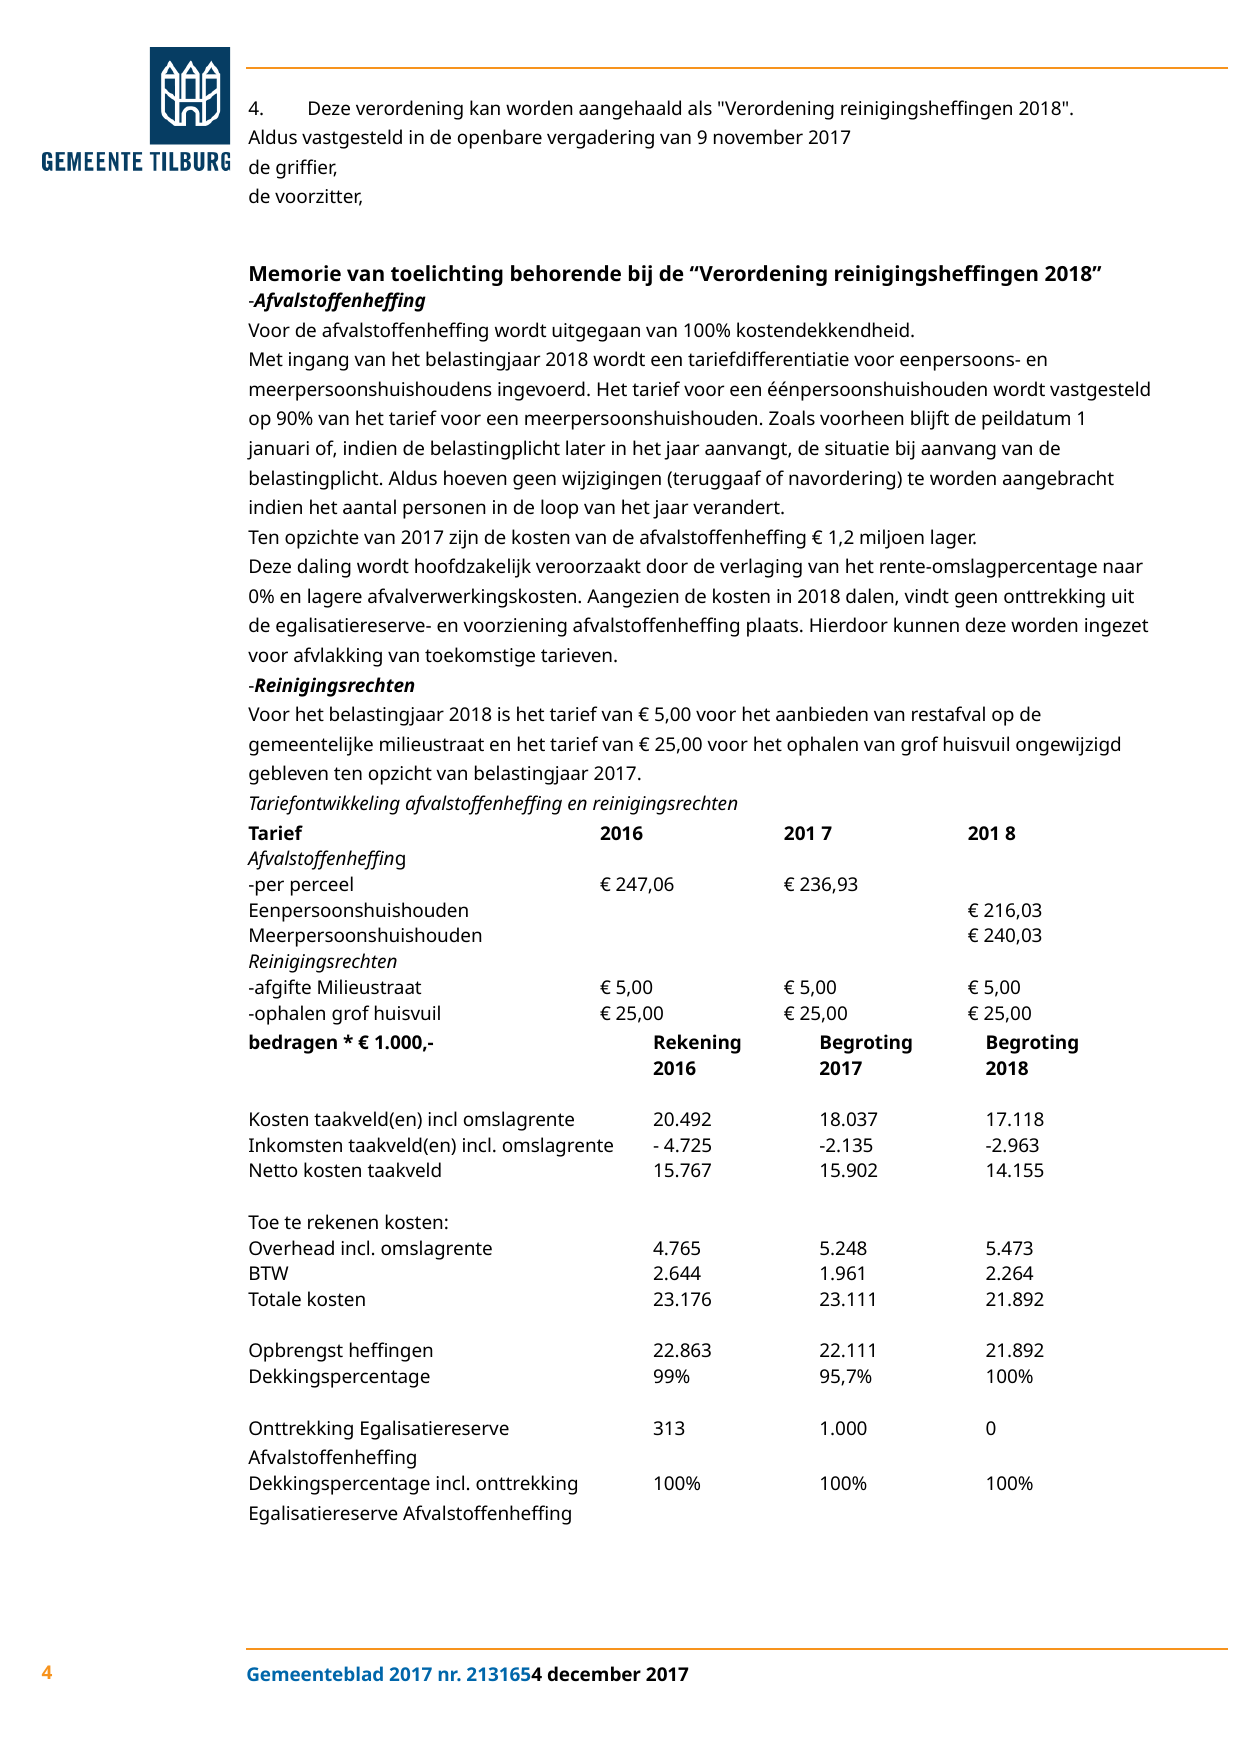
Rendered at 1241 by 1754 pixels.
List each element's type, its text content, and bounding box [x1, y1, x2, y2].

table_cell [248, 1183, 653, 1209]
table_cell [985, 1312, 1152, 1338]
text -Reinigingsrechten [248, 672, 1152, 697]
table_cell € 25,00 [600, 1000, 784, 1026]
table_cell 23.176 [653, 1286, 819, 1312]
table_cell [819, 1183, 985, 1209]
table_cell -afgifte Milieustraat [248, 974, 600, 1000]
table_cell [600, 949, 784, 974]
table_cell [819, 1209, 985, 1235]
table_cell [248, 1312, 653, 1338]
table_cell -2.963 [985, 1132, 1152, 1158]
table_cell Totale kosten [248, 1286, 653, 1312]
table_cell [819, 1312, 985, 1338]
text Voor het belastingjaar 2018 is het tarief van € 5,00 voor het aanbieden van restafval op de gemeentelijke milieustraat en het tarief van € 25,00 voor het ophalen van grof huisvuil ongewijzigd gebleven ten opzicht van belastingjaar 2017. [248, 701, 1152, 786]
table_cell [968, 846, 1152, 871]
table_cell 100% [985, 1470, 1152, 1526]
table_cell [784, 949, 968, 974]
text -Afvalstoffenheffing [248, 287, 1152, 313]
table_header Rekening [653, 1029, 819, 1055]
table_cell [985, 1080, 1152, 1106]
text de griffier, [248, 154, 1152, 180]
table_cell € 216,03 [968, 897, 1152, 923]
table_cell [819, 1080, 985, 1106]
table_cell Opbrengst heffingen [248, 1338, 653, 1363]
table_cell -ophalen grof huisvuil [248, 1000, 600, 1026]
list Deze verordening kan worden aangehaald als "Verordening reinigingsheffingen 2018". [248, 95, 1152, 121]
text de voorzitter, [248, 183, 1152, 209]
table_cell [653, 1312, 819, 1338]
table_header 201 7 [784, 820, 968, 846]
table_cell 5.248 [819, 1235, 985, 1261]
text Memorie van toelichting behorende bij de “Verordening reinigingsheffingen 2018” [248, 259, 1152, 287]
table_cell 22.863 [653, 1338, 819, 1363]
table_cell 4.765 [653, 1235, 819, 1261]
table_cell 20.492 [653, 1106, 819, 1132]
table_cell Kosten taakveld(en) incl omslagrente [248, 1106, 653, 1132]
table_cell € 247,06 [600, 871, 784, 897]
table_cell Inkomsten taakveld(en) incl. omslagrente [248, 1132, 653, 1158]
table_cell 95,7% [819, 1364, 985, 1389]
table_cell [248, 1389, 653, 1415]
table_cell € 240,03 [968, 923, 1152, 948]
table_cell 1.000 [819, 1415, 985, 1470]
table_cell Meerpersoonshuishouden [248, 923, 600, 948]
table_header Begroting [985, 1029, 1152, 1055]
text Voor de afvalstoffenheffing wordt uitgegaan van 100% kostendekkendheid. [248, 317, 1152, 342]
table_cell 22.111 [819, 1338, 985, 1363]
table_cell [985, 1209, 1152, 1235]
table_cell 100% [653, 1470, 819, 1526]
table_cell € 5,00 [600, 974, 784, 1000]
table_cell 17.118 [985, 1106, 1152, 1132]
table_cell [600, 923, 784, 948]
table_cell Afvalstoffenheffing [248, 846, 600, 871]
table_cell [968, 871, 1152, 897]
table_cell [653, 1080, 819, 1106]
table_cell 15.767 [653, 1158, 819, 1183]
picture [41, 47, 231, 172]
table_cell € 5,00 [784, 974, 968, 1000]
table_cell 15.902 [819, 1158, 985, 1183]
table_cell 5.473 [985, 1235, 1152, 1261]
table_cell Reinigingsrechten [248, 949, 600, 974]
table_cell 99% [653, 1364, 819, 1389]
table_cell 21.892 [985, 1286, 1152, 1312]
table_cell 100% [985, 1364, 1152, 1389]
table_cell [819, 1389, 985, 1415]
text Met ingang van het belastingjaar 2018 wordt een tariefdifferentiatie voor eenpersoons- en meerpersoonshuishoudens ingevoerd. Het tarief voor een éénpersoonshuishouden wordt vastgesteld op 90% van het tarief voor een meerpersoonshuishouden. Zoals voorheen blijft de peildatum 1 januari of, indien de belastingplicht later in het jaar aanvangt, de situatie bij aanvang van de belastingplicht. Aldus hoeven geen wijzigingen (teruggaaf of navordering) te worden aangebracht indien het aantal personen in de loop van het jaar verandert. [248, 346, 1152, 520]
text Deze daling wordt hoofdzakelijk veroorzaakt door de verlaging van het rente-omslagpercentage naar 0% en lagere afvalverwerkingskosten. Aangezien de kosten in 2018 dalen, vindt geen onttrekking uit de egalisatiereserve- en voorziening afvalstoffenheffing plaats. Hierdoor kunnen deze worden ingezet voor afvlakking van toekomstige tarieven. [248, 553, 1152, 668]
table_cell [784, 923, 968, 948]
table_cell 1.961 [819, 1261, 985, 1286]
text Ten opzichte van 2017 zijn de kosten van de afvalstoffenheffing € 1,2 miljoen lager. [248, 524, 1152, 549]
table_cell 2017 [819, 1055, 985, 1080]
table_cell [968, 949, 1152, 974]
text Tariefontwikkeling afvalstoffenheffing en reinigingsrechten [248, 790, 1152, 816]
table_cell € 5,00 [968, 974, 1152, 1000]
table_cell € 236,93 [784, 871, 968, 897]
table_cell 21.892 [985, 1338, 1152, 1363]
table_cell Eenpersoonshuishouden [248, 897, 600, 923]
table_cell 100% [819, 1470, 985, 1526]
table_cell [653, 1389, 819, 1415]
table_cell [985, 1389, 1152, 1415]
table_cell 313 [653, 1415, 819, 1470]
table_header 201 8 [968, 820, 1152, 846]
table_cell 2.264 [985, 1261, 1152, 1286]
table_cell 14.155 [985, 1158, 1152, 1183]
table_cell BTW [248, 1261, 653, 1286]
table_cell 18.037 [819, 1106, 985, 1132]
table_cell -2.135 [819, 1132, 985, 1158]
table_cell -per perceel [248, 871, 600, 897]
table_cell [784, 846, 968, 871]
table_cell Dekkingspercentage [248, 1364, 653, 1389]
table_header bedragen * € 1.000,- [248, 1029, 653, 1055]
table_cell 2018 [985, 1055, 1152, 1080]
table_cell Dekkingspercentage incl. onttrekking Egalisatiereserve Afvalstoffenheffing [248, 1470, 653, 1526]
table_header Tarief [248, 820, 600, 846]
table_cell [600, 846, 784, 871]
table_cell [248, 1080, 653, 1106]
table_cell [653, 1209, 819, 1235]
table_cell [653, 1183, 819, 1209]
table_cell - 4.725 [653, 1132, 819, 1158]
table_cell [248, 1055, 653, 1080]
table_cell [784, 897, 968, 923]
table_cell 23.111 [819, 1286, 985, 1312]
table_cell Netto kosten taakveld [248, 1158, 653, 1183]
table_cell Toe te rekenen kosten: [248, 1209, 653, 1235]
table_cell € 25,00 [784, 1000, 968, 1026]
table_cell [985, 1183, 1152, 1209]
table_header 2016 [600, 820, 784, 846]
text Aldus vastgesteld in de openbare vergadering van 9 november 2017 [248, 124, 1152, 150]
table_cell Onttrekking Egalisatiereserve Afvalstoffenheffing [248, 1415, 653, 1470]
table_cell 2016 [653, 1055, 819, 1080]
table_cell [600, 897, 784, 923]
table_cell 0 [985, 1415, 1152, 1470]
table_cell € 25,00 [968, 1000, 1152, 1026]
table_cell Overhead incl. omslagrente [248, 1235, 653, 1261]
table_header Begroting [819, 1029, 985, 1055]
table_cell 2.644 [653, 1261, 819, 1286]
